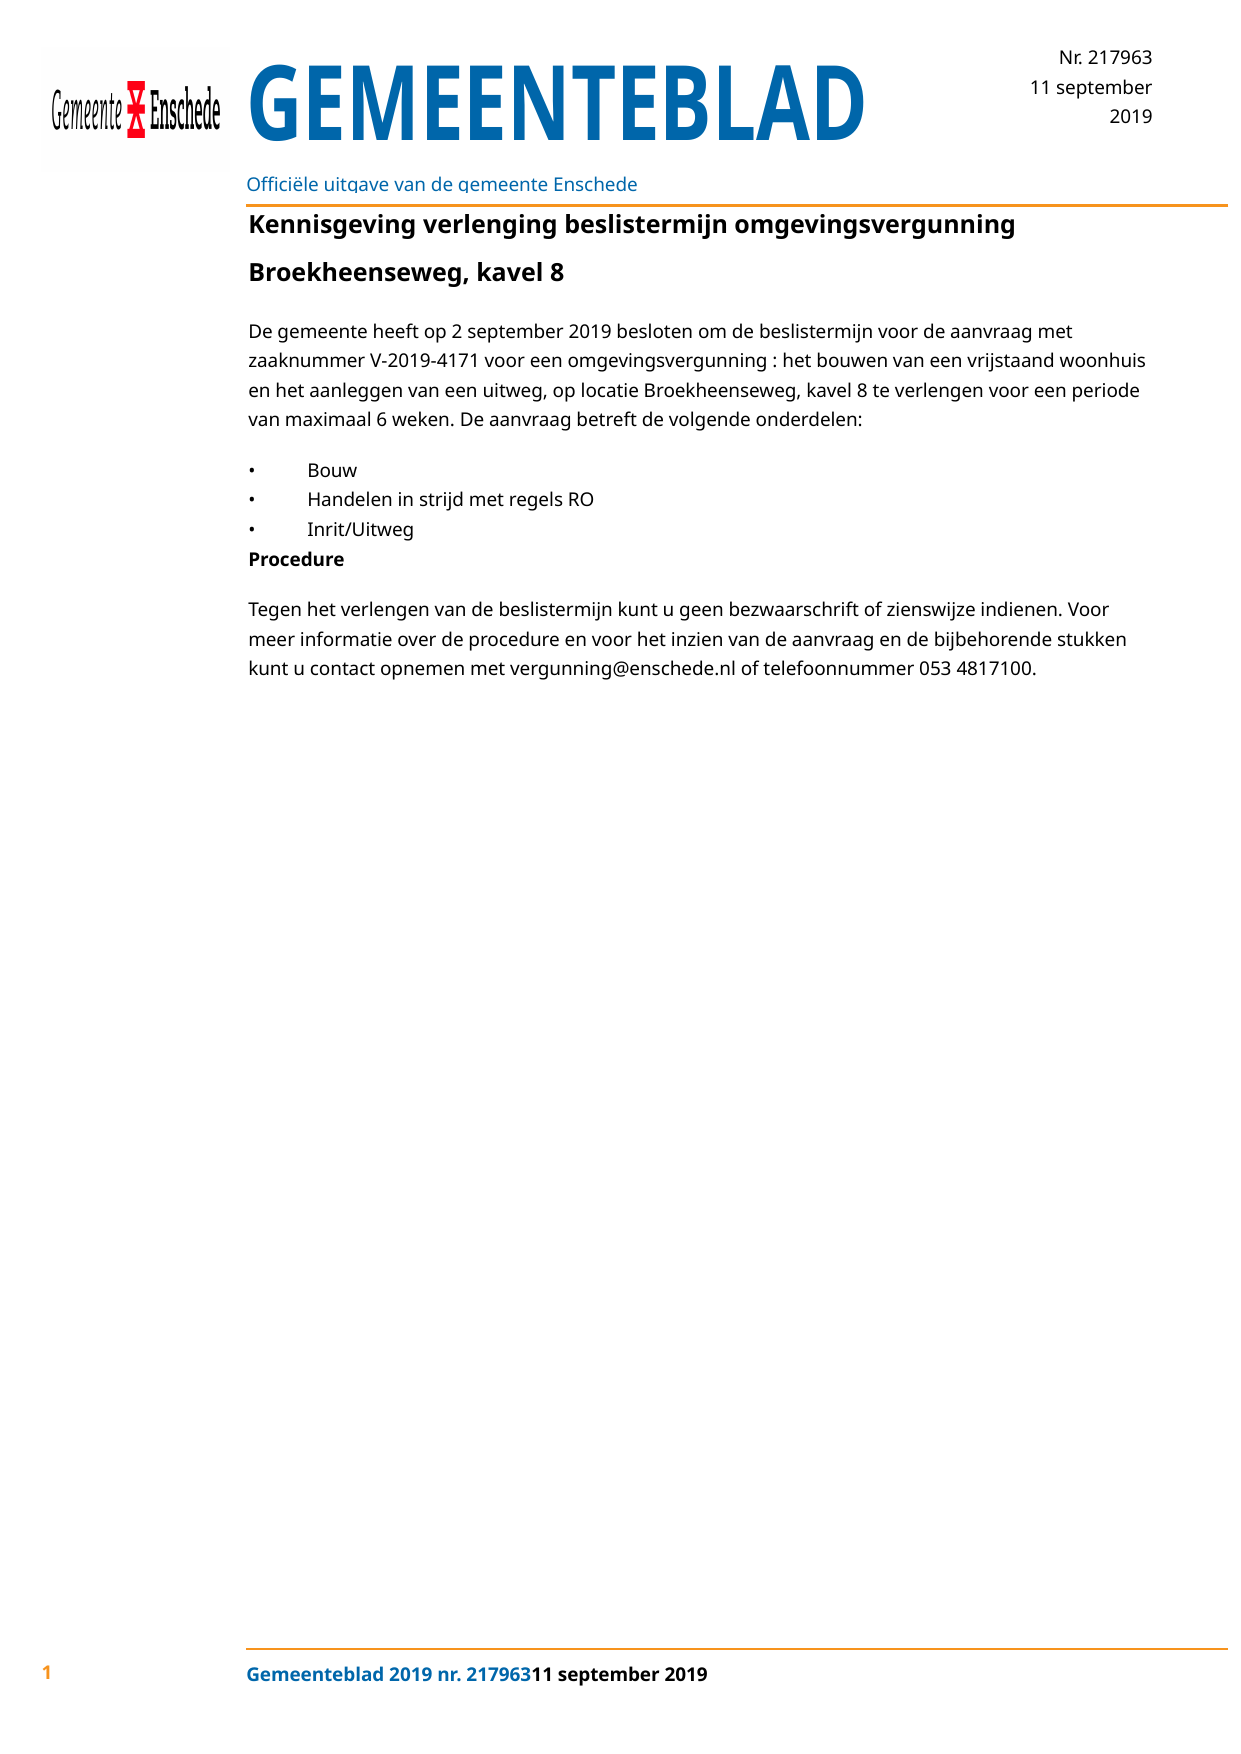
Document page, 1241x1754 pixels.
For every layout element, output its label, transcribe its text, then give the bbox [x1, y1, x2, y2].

list Inrit/Uitweg [248, 516, 1152, 542]
list Handelen in strijd met regels RO [248, 487, 1152, 512]
text Tegen het verlengen van de beslistermijn kunt u geen bezwaarschrift of zienswijze indienen. Voor meer informatie over de procedure en voor het inzien van de aanvraag en de bijbehorende stukken kunt u contact opnemen met vergunning@enschede.nl of telefoonnummer 053 4817100. [248, 596, 1152, 681]
list Bouw [248, 457, 1152, 483]
text Kennisgeving verlenging beslistermijn omgevingsvergunning Broekheenseweg, kavel 8 [248, 207, 1152, 288]
text De gemeente heeft op 2 september 2019 besloten om de beslistermijn voor de aanvraag met zaaknummer V-2019-4171 voor een omgevingsvergunning : het bouwen van een vrijstaand woonhuis en het aanleggen van een uitweg, op locatie Broekheenseweg, kavel 8 te verlengen voor een periode van maximaal 6 weken. De aanvraag betreft de volgende onderdelen: [248, 318, 1152, 432]
text Procedure [248, 546, 1152, 572]
picture [41, 47, 231, 172]
